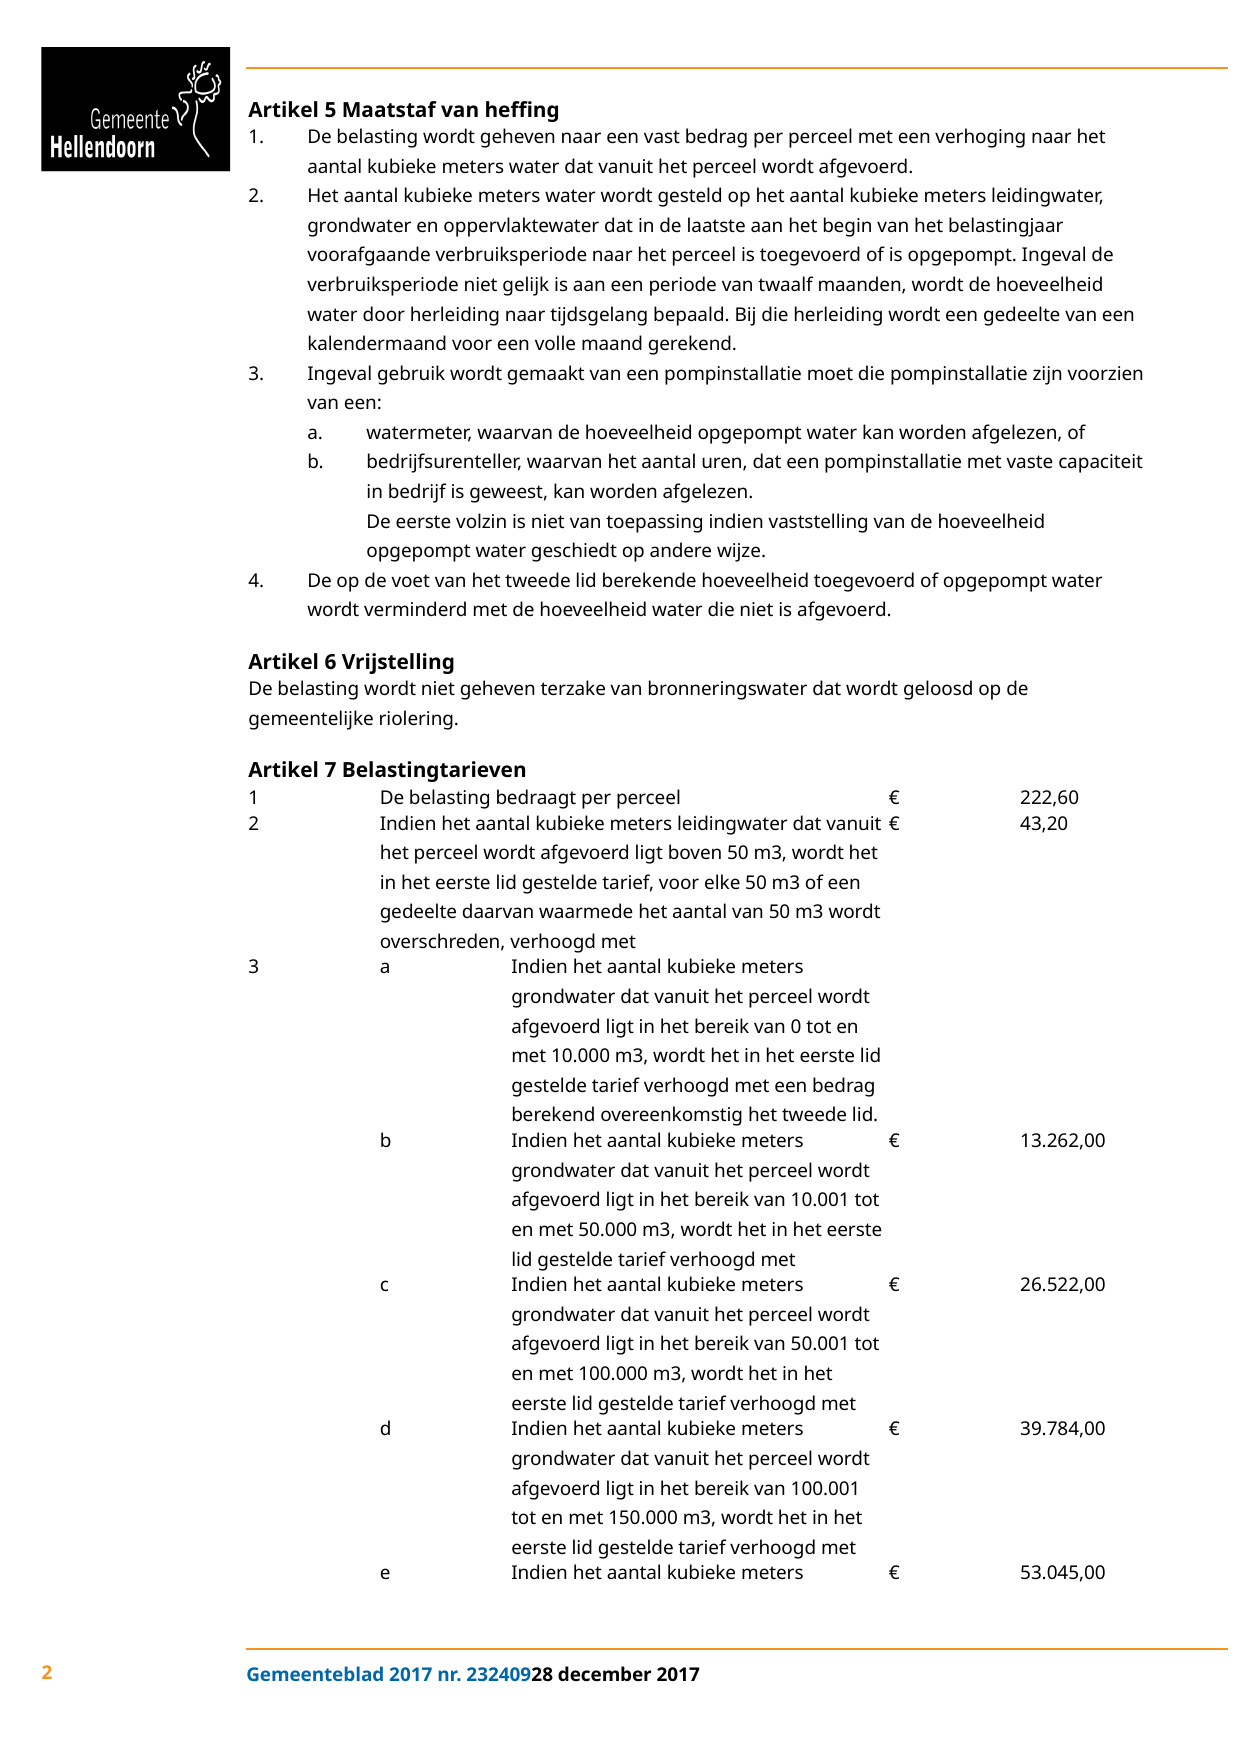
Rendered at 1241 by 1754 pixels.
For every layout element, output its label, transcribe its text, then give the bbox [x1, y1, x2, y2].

table_header 1 [248, 784, 379, 810]
table_header € [889, 784, 1020, 810]
table_cell [248, 1560, 379, 1585]
table_cell 13.262,00 [1020, 1128, 1152, 1271]
table_cell [248, 1271, 379, 1416]
text De belasting wordt niet geheven terzake van bronneringswater dat wordt geloosd op de gemeentelijke riolering. [248, 675, 1152, 731]
table_cell Indien het aantal kubieke meters grondwater dat vanuit het perceel wordt afgevoerd ligt in het bereik van 0 tot en met 10.000 m3, wordt het in het eerste lid gestelde tarief verhoogd met een bedrag berekend overeenkomstig het tweede lid. [511, 954, 888, 1127]
list Het aantal kubieke meters water wordt gesteld op het aantal kubieke meters leidingwater, grondwater en oppervlaktewater dat in de laatste aan het begin van het belastingjaar voorafgaande verbruiksperiode naar het perceel is toegevoerd of is opgepompt. Ingeval de verbruiksperiode niet gelijk is aan een periode van twaalf maanden, wordt de hoeveelheid water door herleiding naar tijdsgelang bepaald. Bij die herleiding wordt een gedeelte van een kalendermaand voor een volle maand gerekend. [248, 182, 1152, 356]
table_cell a [380, 954, 511, 1127]
table_cell € [889, 1128, 1020, 1271]
table_cell [248, 1128, 379, 1271]
list De op de voet van het tweede lid berekende hoeveelheid toegevoerd of opgepompt water wordt verminderd met de hoeveelheid water die niet is afgevoerd. [248, 567, 1152, 622]
table_cell d [380, 1416, 511, 1559]
table_cell € [889, 1416, 1020, 1559]
table_cell € [889, 1271, 1020, 1416]
table_cell Indien het aantal kubieke meters grondwater dat vanuit het perceel wordt afgevoerd ligt in het bereik van 100.001 tot en met 150.000 m3, wordt het in het eerste lid gestelde tarief verhoogd met [511, 1416, 888, 1559]
table_cell c [380, 1271, 511, 1416]
table_cell Indien het aantal kubieke meters grondwater dat vanuit het perceel wordt afgevoerd ligt in het bereik van 10.001 tot en met 50.000 m3, wordt het in het eerste lid gestelde tarief verhoogd met [511, 1128, 888, 1271]
table_cell e [380, 1560, 511, 1585]
text Artikel 6 Vrijstelling [248, 647, 1152, 675]
table_cell Indien het aantal kubieke meters grondwater dat vanuit het perceel wordt afgevoerd ligt in het bereik van 50.001 tot en met 100.000 m3, wordt het in het eerste lid gestelde tarief verhoogd met [511, 1271, 888, 1416]
table_cell 26.522,00 [1020, 1271, 1152, 1416]
table_cell 53.045,00 [1020, 1560, 1152, 1585]
table_cell [248, 1416, 379, 1559]
list De belasting wordt geheven naar een vast bedrag per perceel met een verhoging naar het aantal kubieke meters water dat vanuit het perceel wordt afgevoerd. [248, 123, 1152, 178]
table_cell b [380, 1128, 511, 1271]
table_header De belasting bedraagt per perceel [380, 784, 888, 810]
list watermeter, waarvan de hoeveelheid opgepompt water kan worden afgelezen, of [307, 419, 1152, 445]
text Artikel 7 Belastingtarieven [248, 755, 1152, 784]
picture [41, 47, 231, 172]
table_cell Indien het aantal kubieke meters [511, 1560, 888, 1585]
table_cell 43,20 [1020, 810, 1152, 954]
list De eerste volzin is niet van toepassing indien vaststelling van de hoeveelheid opgepompt water geschiedt op andere wijze. [307, 508, 1152, 563]
table_cell [1020, 954, 1152, 1127]
table_cell € [889, 1560, 1020, 1585]
list Ingeval gebruik wordt gemaakt van een pompinstallatie moet die pompinstallatie zijn voorzien van een: [248, 360, 1152, 415]
list bedrijfsurenteller, waarvan het aantal uren, dat een pompinstallatie met vaste capaciteit in bedrijf is geweest, kan worden afgelezen. [307, 449, 1152, 504]
table_header 222,60 [1020, 784, 1152, 810]
table_cell € [889, 810, 1020, 954]
table_cell 3 [248, 954, 379, 1127]
table_cell 2 [248, 810, 379, 954]
table_cell [889, 954, 1020, 1127]
table_cell Indien het aantal kubieke meters leidingwater dat vanuit het perceel wordt afgevoerd ligt boven 50 m3, wordt het in het eerste lid gestelde tarief, voor elke 50 m3 of een gedeelte daarvan waarmede het aantal van 50 m3 wordt overschreden, verhoogd met [380, 810, 888, 954]
table_cell 39.784,00 [1020, 1416, 1152, 1559]
text Artikel 5 Maatstaf van heffing [248, 95, 1152, 123]
